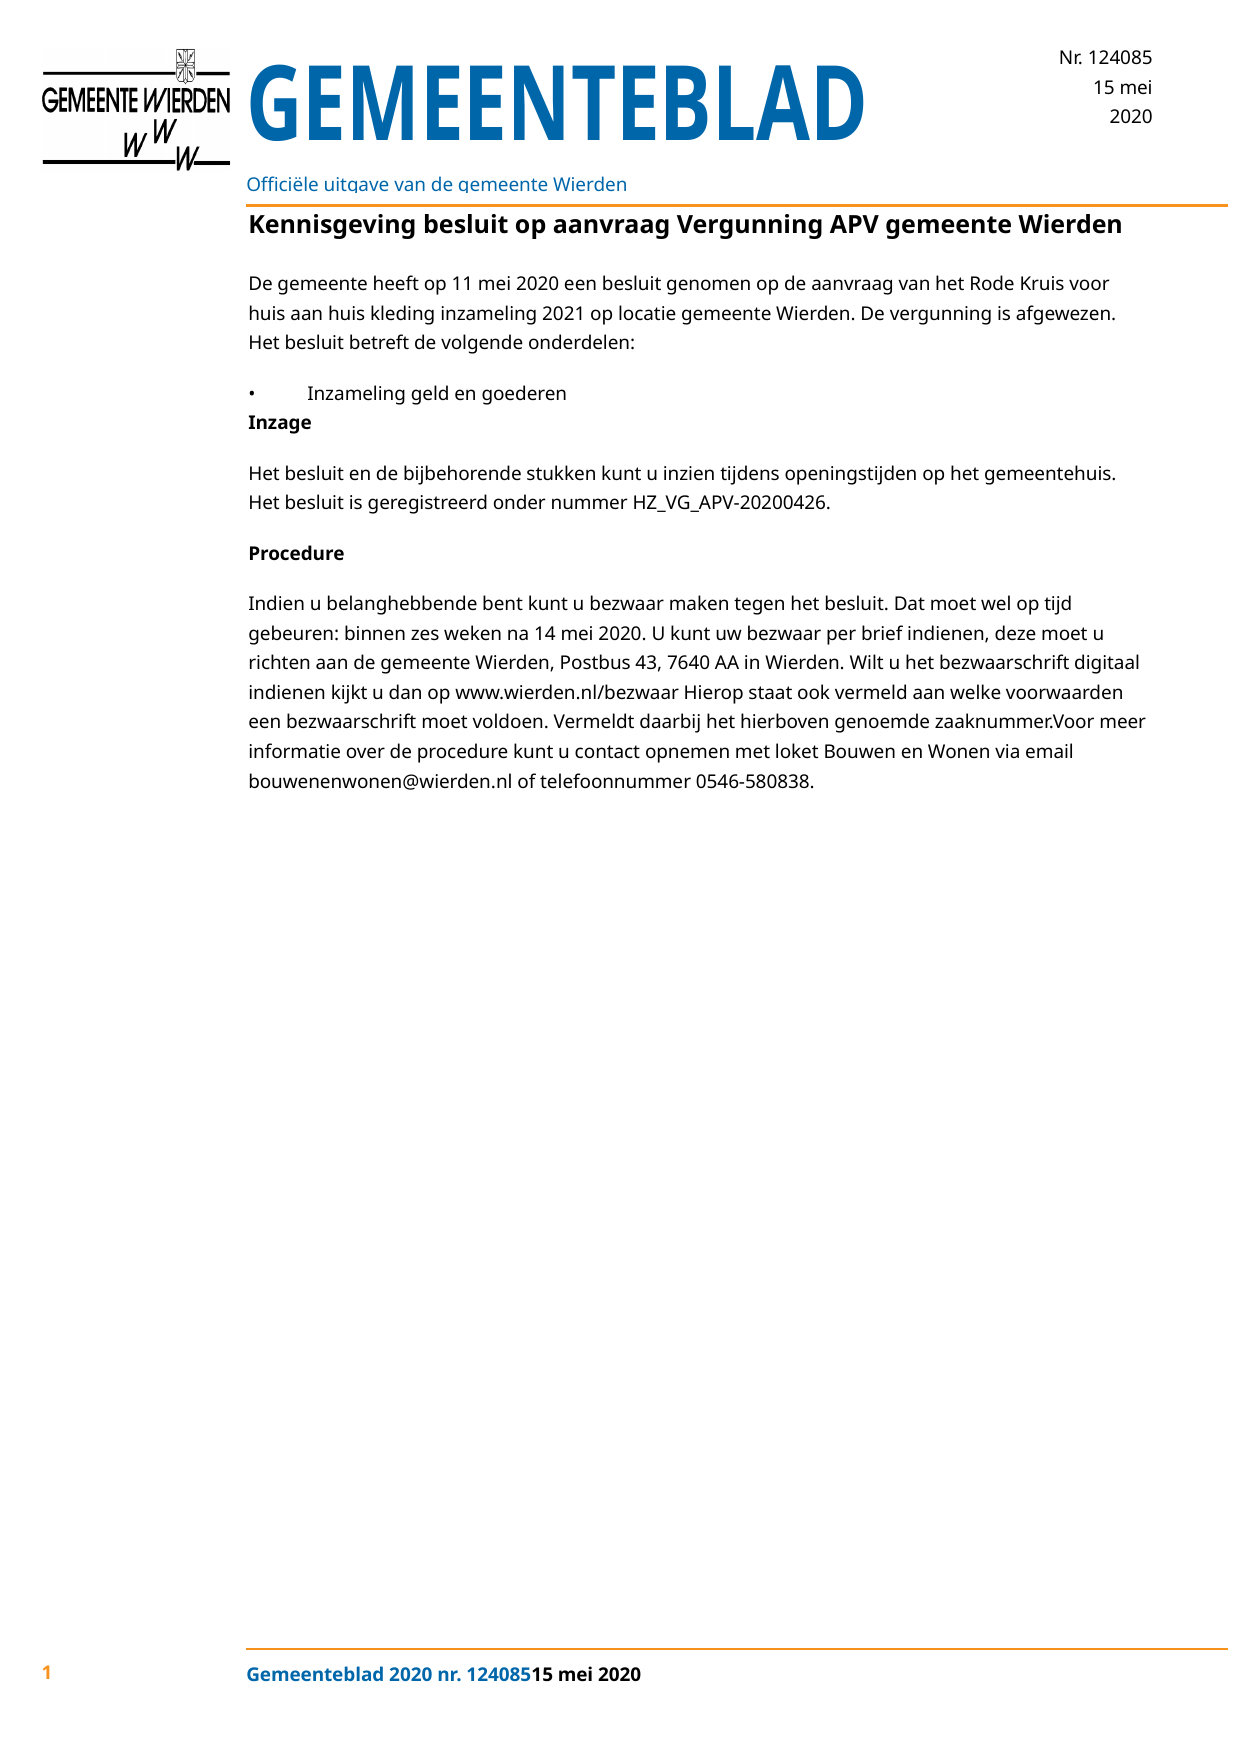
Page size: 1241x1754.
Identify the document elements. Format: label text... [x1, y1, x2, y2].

text Procedure [248, 540, 1152, 566]
text Indien u belanghebbende bent kunt u bezwaar maken tegen het besluit. Dat moet wel op tijd gebeuren: binnen zes weken na 14 mei 2020. U kunt uw bezwaar per brief indienen, deze moet u richten aan de gemeente Wierden, Postbus 43, 7640 AA in Wierden. Wilt u het bezwaarschrift digitaal indienen kijkt u dan op www.wierden.nl/bezwaar Hierop staat ook vermeld aan welke voorwaarden een bezwaarschrift moet voldoen. Vermeldt daarbij het hierboven genoemde zaaknummer.Voor meer informatie over de procedure kunt u contact opnemen met loket Bouwen en Wonen via email bouwenenwonen@wierden.nl of telefoonnummer 0546-580838. [248, 590, 1152, 793]
text Inzage [248, 409, 1152, 435]
text Kennisgeving besluit op aanvraag Vergunning APV gemeente Wierden [248, 207, 1152, 241]
picture [41, 47, 231, 172]
text De gemeente heeft op 11 mei 2020 een besluit genomen op de aanvraag van het Rode Kruis voor huis aan huis kleding inzameling 2021 op locatie gemeente Wierden. De vergunning is afgewezen. Het besluit betreft de volgende onderdelen: [248, 270, 1152, 355]
list Inzameling geld en goederen [248, 380, 1152, 406]
text Het besluit en de bijbehorende stukken kunt u inzien tijdens openingstijden op het gemeentehuis. Het besluit is geregistreerd onder nummer HZ_VG_APV-20200426. [248, 460, 1152, 515]
